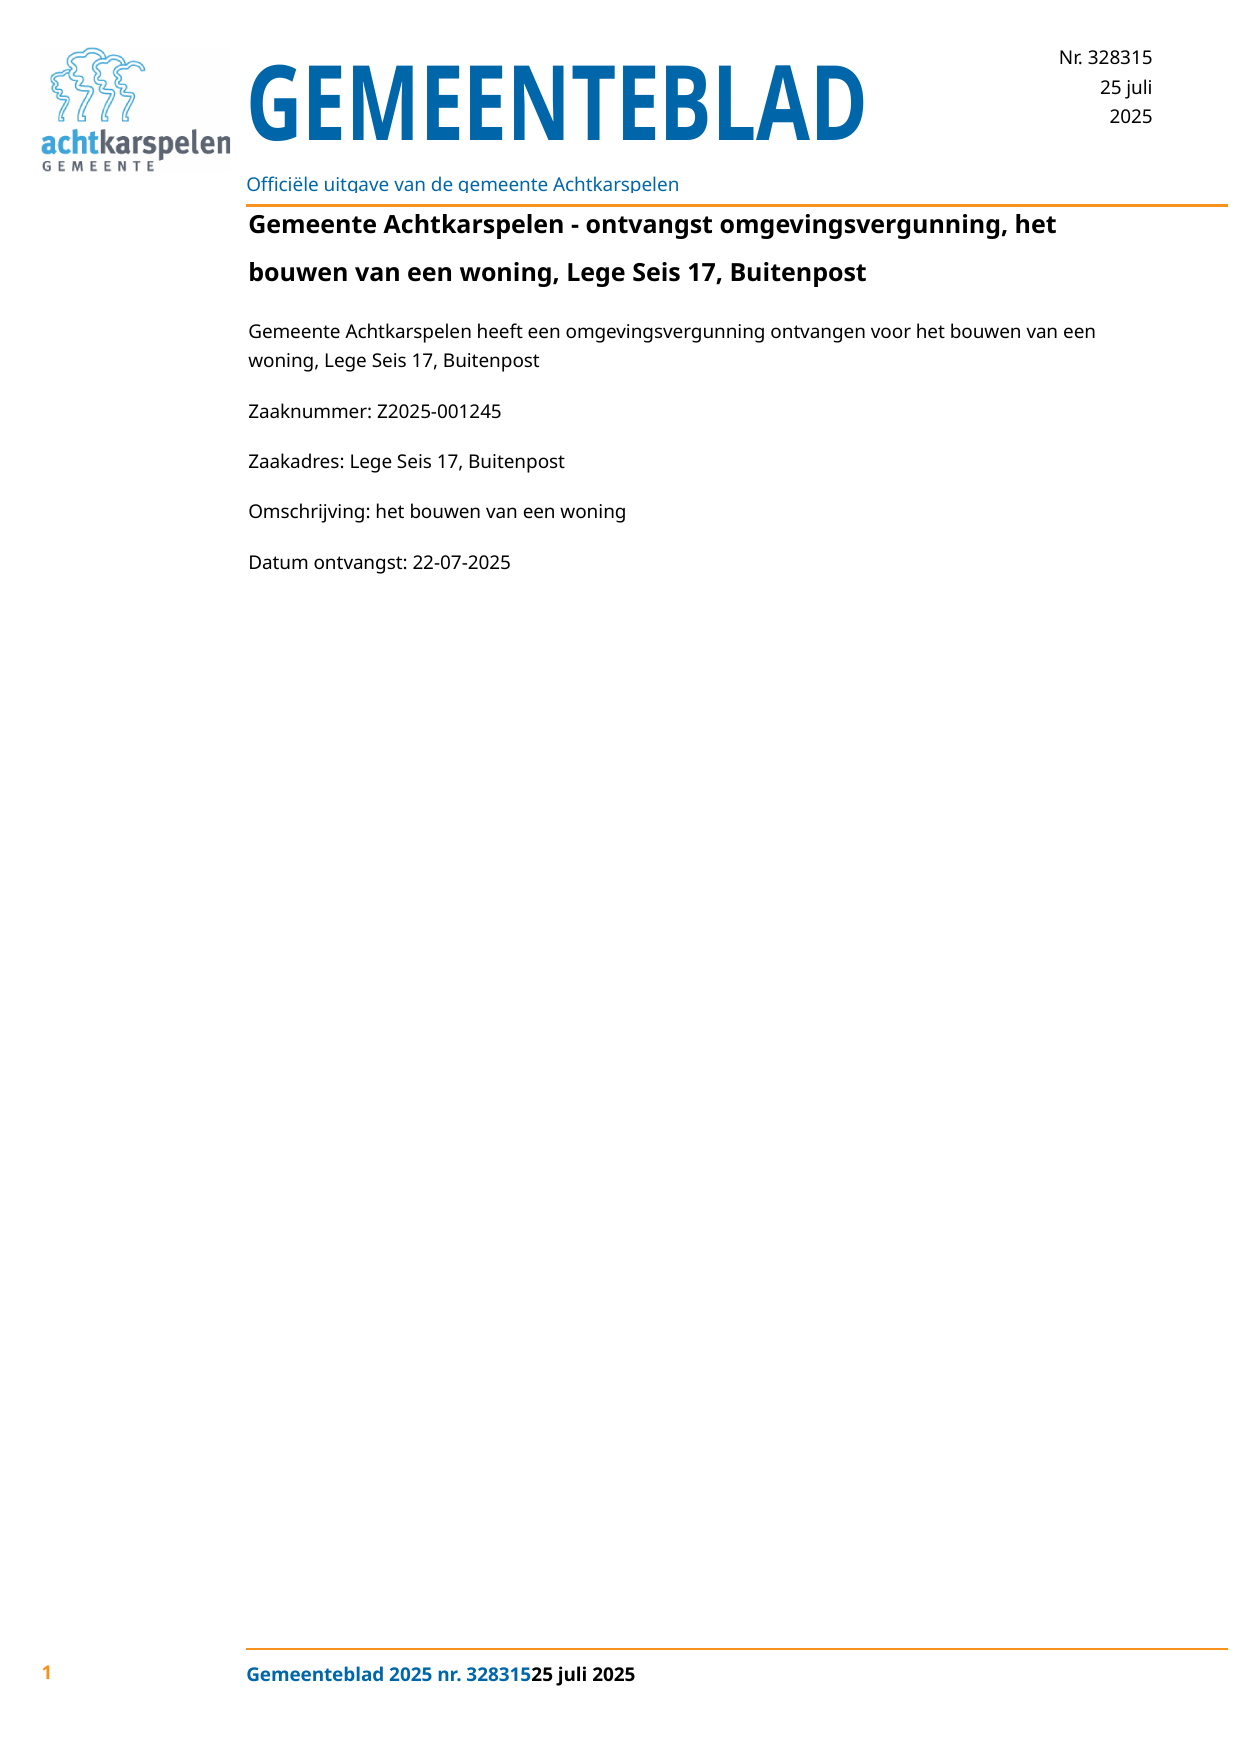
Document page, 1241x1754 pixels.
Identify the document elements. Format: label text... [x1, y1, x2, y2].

text Zaaknummer: Z2025-001245 [248, 398, 1152, 424]
text Zaakadres: Lege Seis 17, Buitenpost [248, 448, 1152, 474]
text Omschrijving: het bouwen van een woning [248, 499, 1152, 524]
text Datum ontvangst: 22-07-2025 [248, 549, 1152, 575]
picture [41, 47, 231, 172]
text Gemeente Achtkarspelen heeft een omgevingsvergunning ontvangen voor het bouwen van een woning, Lege Seis 17, Buitenpost [248, 318, 1152, 373]
text Gemeente Achtkarspelen - ontvangst omgevingsvergunning, het bouwen van een woning, Lege Seis 17, Buitenpost [248, 207, 1152, 288]
